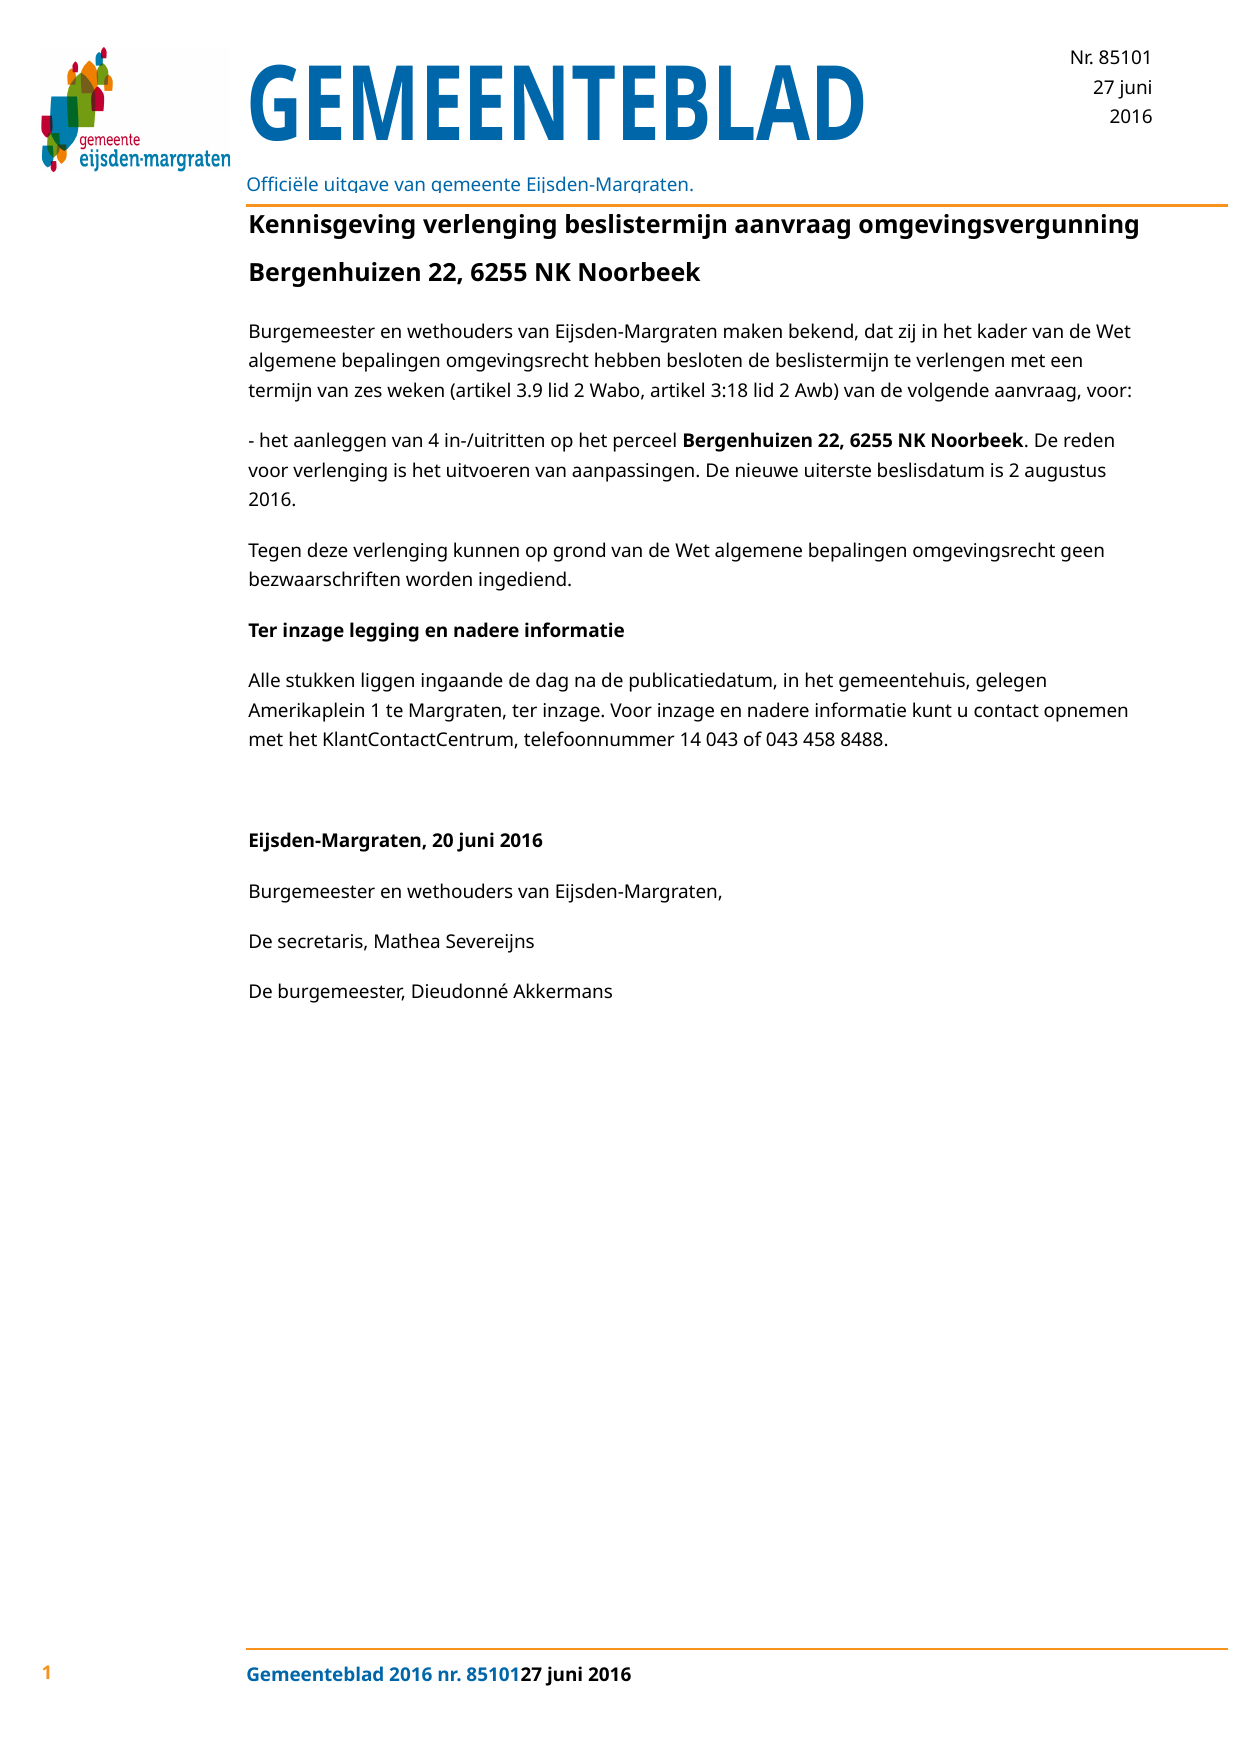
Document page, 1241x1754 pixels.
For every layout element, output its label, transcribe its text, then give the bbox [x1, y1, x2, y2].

text Kennisgeving verlenging beslistermijn aanvraag omgevingsvergunning Bergenhuizen 22, 6255 NK Noorbeek [248, 207, 1152, 288]
text Ter inzage legging en nadere informatie [248, 617, 1152, 643]
text Burgemeester en wethouders van Eijsden-Margraten, [248, 878, 1152, 904]
text De burgemeester, Dieudonné Akkermans [248, 979, 1152, 1004]
text De secretaris, Mathea Severeijns [248, 928, 1152, 954]
text Tegen deze verlenging kunnen op grond van de Wet algemene bepalingen omgevingsrecht geen bezwaarschriften worden ingediend. [248, 537, 1152, 592]
text Eijsden-Margraten, 20 juni 2016 [248, 827, 1152, 853]
text - het aanleggen van 4 in-/uitritten op het perceel Bergenhuizen 22, 6255 NK Noorbeek. De reden voor verlenging is het uitvoeren van aanpassingen. De nieuwe uiterste beslisdatum is 2 augustus 2016. [248, 427, 1152, 512]
text Alle stukken liggen ingaande de dag na de publicatiedatum, in het gemeentehuis, gelegen Amerikaplein 1 te Margraten, ter inzage. Voor inzage en nadere informatie kunt u contact opnemen met het KlantContactCentrum, telefoonnummer 14 043 of 043 458 8488. [248, 667, 1152, 752]
text Burgemeester en wethouders van Eijsden-Margraten maken bekend, dat zij in het kader van de Wet algemene bepalingen omgevingsrecht hebben besloten de beslistermijn te verlengen met een termijn van zes weken (artikel 3.9 lid 2 Wabo, artikel 3:18 lid 2 Awb) van de volgende aanvraag, voor: [248, 318, 1152, 403]
picture [41, 47, 231, 172]
